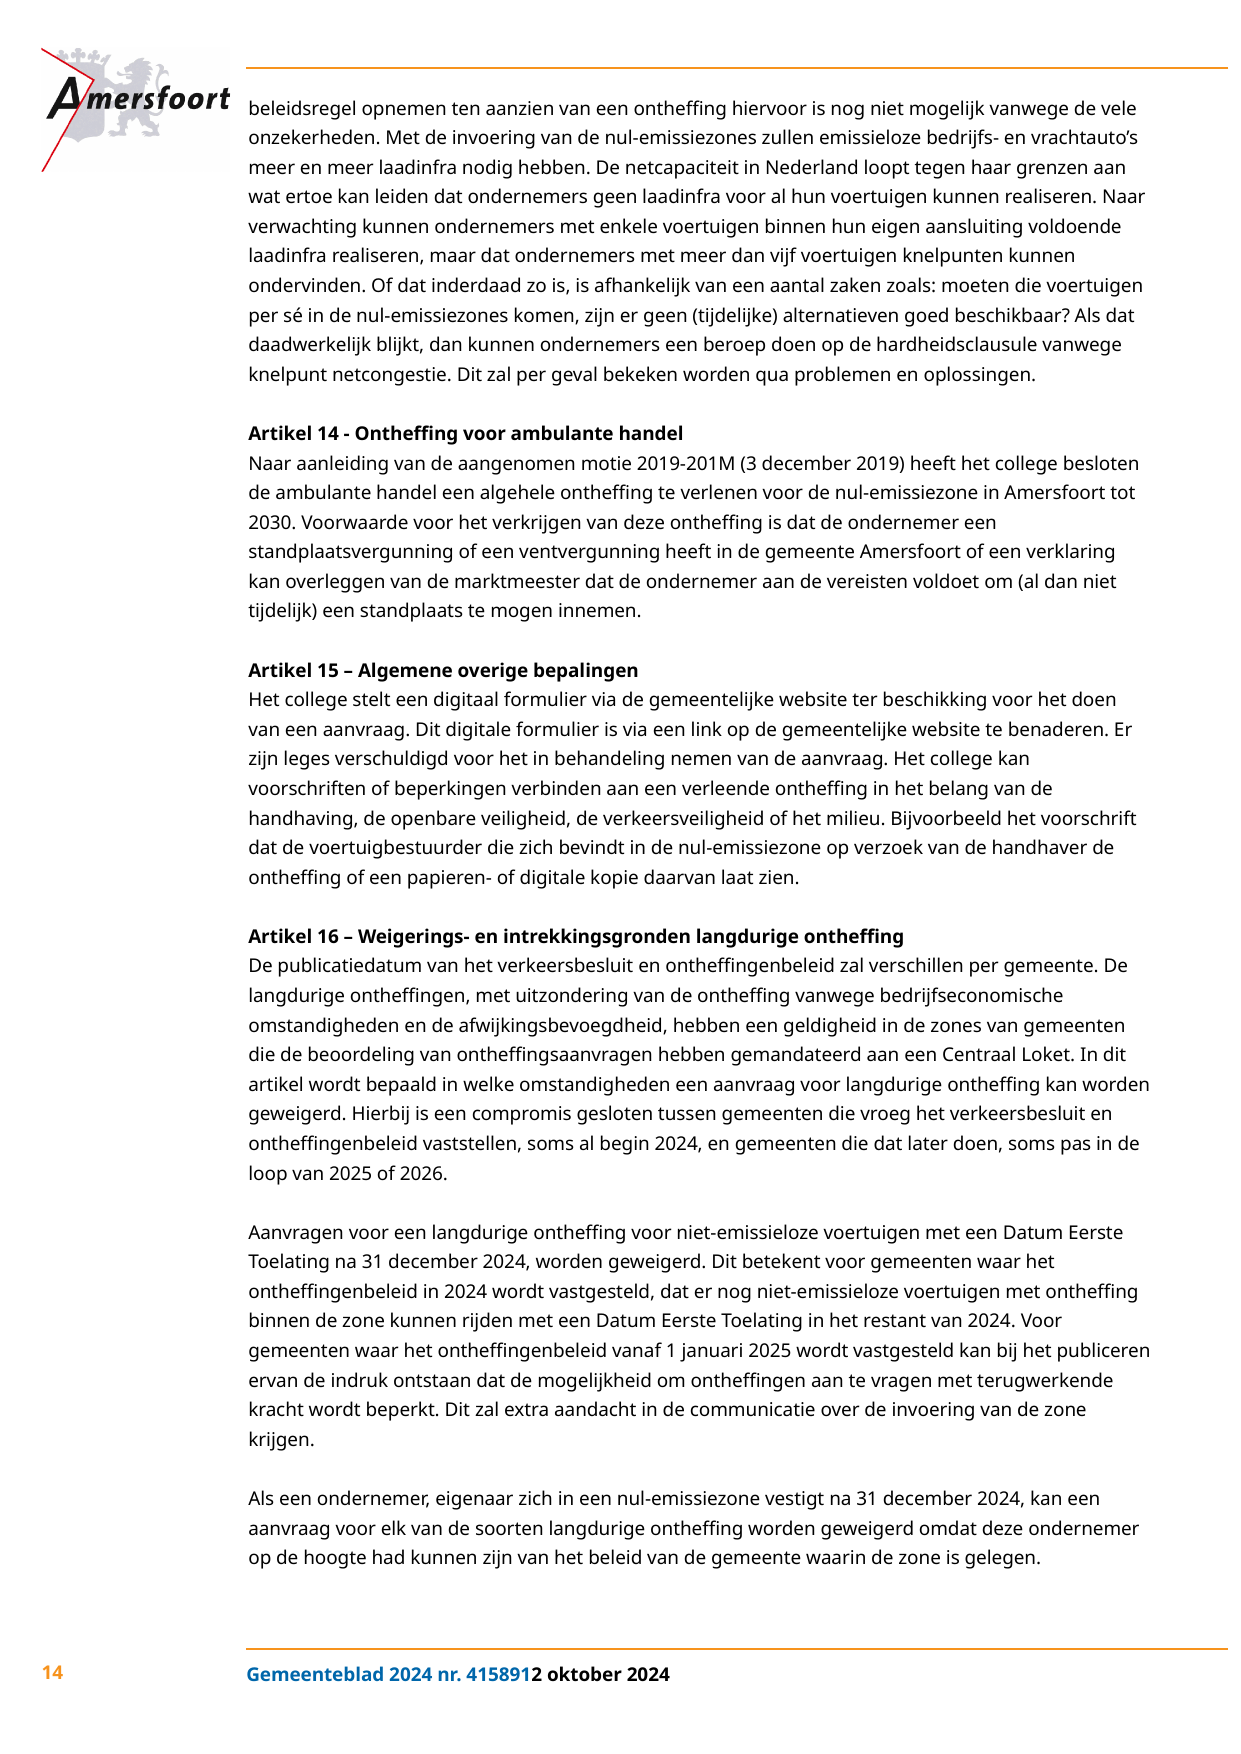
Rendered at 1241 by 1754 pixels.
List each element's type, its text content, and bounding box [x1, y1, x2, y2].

text beleidsregel opnemen ten aanzien van een ontheffing hiervoor is nog niet mogelijk vanwege de vele onzekerheden. Met de invoering van de nul-emissiezones zullen emissieloze bedrijfs- en vrachtauto’s meer en meer laadinfra nodig hebben. De netcapaciteit in Nederland loopt tegen haar grenzen aan wat ertoe kan leiden dat ondernemers geen laadinfra voor al hun voertuigen kunnen realiseren. Naar verwachting kunnen ondernemers met enkele voertuigen binnen hun eigen aansluiting voldoende laadinfra realiseren, maar dat ondernemers met meer dan vijf voertuigen knelpunten kunnen ondervinden. Of dat inderdaad zo is, is afhankelijk van een aantal zaken zoals: moeten die voertuigen per sé in de nul-emissiezones komen, zijn er geen (tijdelijke) alternatieven goed beschikbaar? Als dat daadwerkelijk blijkt, dan kunnen ondernemers een beroep doen op de hardheidsclausule vanwege knelpunt netcongestie. Dit zal per geval bekeken worden qua problemen en oplossingen. [248, 95, 1152, 387]
text Artikel 16 – Weigerings- en intrekkingsgronden langdurige ontheffing [248, 923, 1152, 949]
text De publicatiedatum van het verkeersbesluit en ontheffingenbeleid zal verschillen per gemeente. De langdurige ontheffingen, met uitzondering van de ontheffing vanwege bedrijfseconomische omstandigheden en de afwijkingsbevoegdheid, hebben een geldigheid in de zones van gemeenten die de beoordeling van ontheffingsaanvragen hebben gemandateerd aan een Centraal Loket. In dit artikel wordt bepaald in welke omstandigheden een aanvraag voor langdurige ontheffing kan worden geweigerd. Hierbij is een compromis gesloten tussen gemeenten die vroeg het verkeersbesluit en ontheffingenbeleid vaststellen, soms al begin 2024, en gemeenten die dat later doen, soms pas in de loop van 2025 of 2026. [248, 953, 1152, 1186]
text Artikel 15 – Algemene overige bepalingen [248, 657, 1152, 683]
text Als een ondernemer, eigenaar zich in een nul-emissiezone vestigt na 31 december 2024, kan een aanvraag voor elk van de soorten langdurige ontheffing worden geweigerd omdat deze ondernemer op de hoogte had kunnen zijn van het beleid van de gemeente waarin de zone is gelegen. [248, 1485, 1152, 1570]
text Artikel 14 - Ontheffing voor ambulante handel [248, 420, 1152, 446]
text Het college stelt een digitaal formulier via de gemeentelijke website ter beschikking voor het doen van een aanvraag. Dit digitale formulier is via een link op de gemeentelijke website te benaderen. Er zijn leges verschuldigd voor het in behandeling nemen van de aanvraag. Het college kan voorschriften of beperkingen verbinden aan een verleende ontheffing in het belang van de handhaving, de openbare veiligheid, de verkeersveiligheid of het milieu. Bijvoorbeeld het voorschrift dat de voertuigbestuurder die zich bevindt in de nul-emissiezone op verzoek van de handhaver de ontheffing of een papieren- of digitale kopie daarvan laat zien. [248, 686, 1152, 890]
picture [41, 47, 231, 172]
text Aanvragen voor een langdurige ontheffing voor niet-emissieloze voertuigen met een Datum Eerste Toelating na 31 december 2024, worden geweigerd. Dit betekent voor gemeenten waar het ontheffingenbeleid in 2024 wordt vastgesteld, dat er nog niet-emissieloze voertuigen met ontheffing binnen de zone kunnen rijden met een Datum Eerste Toelating in het restant van 2024. Voor gemeenten waar het ontheffingenbeleid vanaf 1 januari 2025 wordt vastgesteld kan bij het publiceren ervan de indruk ontstaan dat de mogelijkheid om ontheffingen aan te vragen met terugwerkende kracht wordt beperkt. Dit zal extra aandacht in de communicatie over de invoering van de zone krijgen. [248, 1219, 1152, 1452]
text Naar aanleiding van de aangenomen motie 2019-201M (3 december 2019) heeft het college besloten de ambulante handel een algehele ontheffing te verlenen voor de nul-emissiezone in Amersfoort tot 2030. Voorwaarde voor het verkrijgen van deze ontheffing is dat de ondernemer een standplaatsvergunning of een ventvergunning heeft in de gemeente Amersfoort of een verklaring kan overleggen van de marktmeester dat de ondernemer aan de vereisten voldoet om (al dan niet tijdelijk) een standplaats te mogen innemen. [248, 450, 1152, 623]
